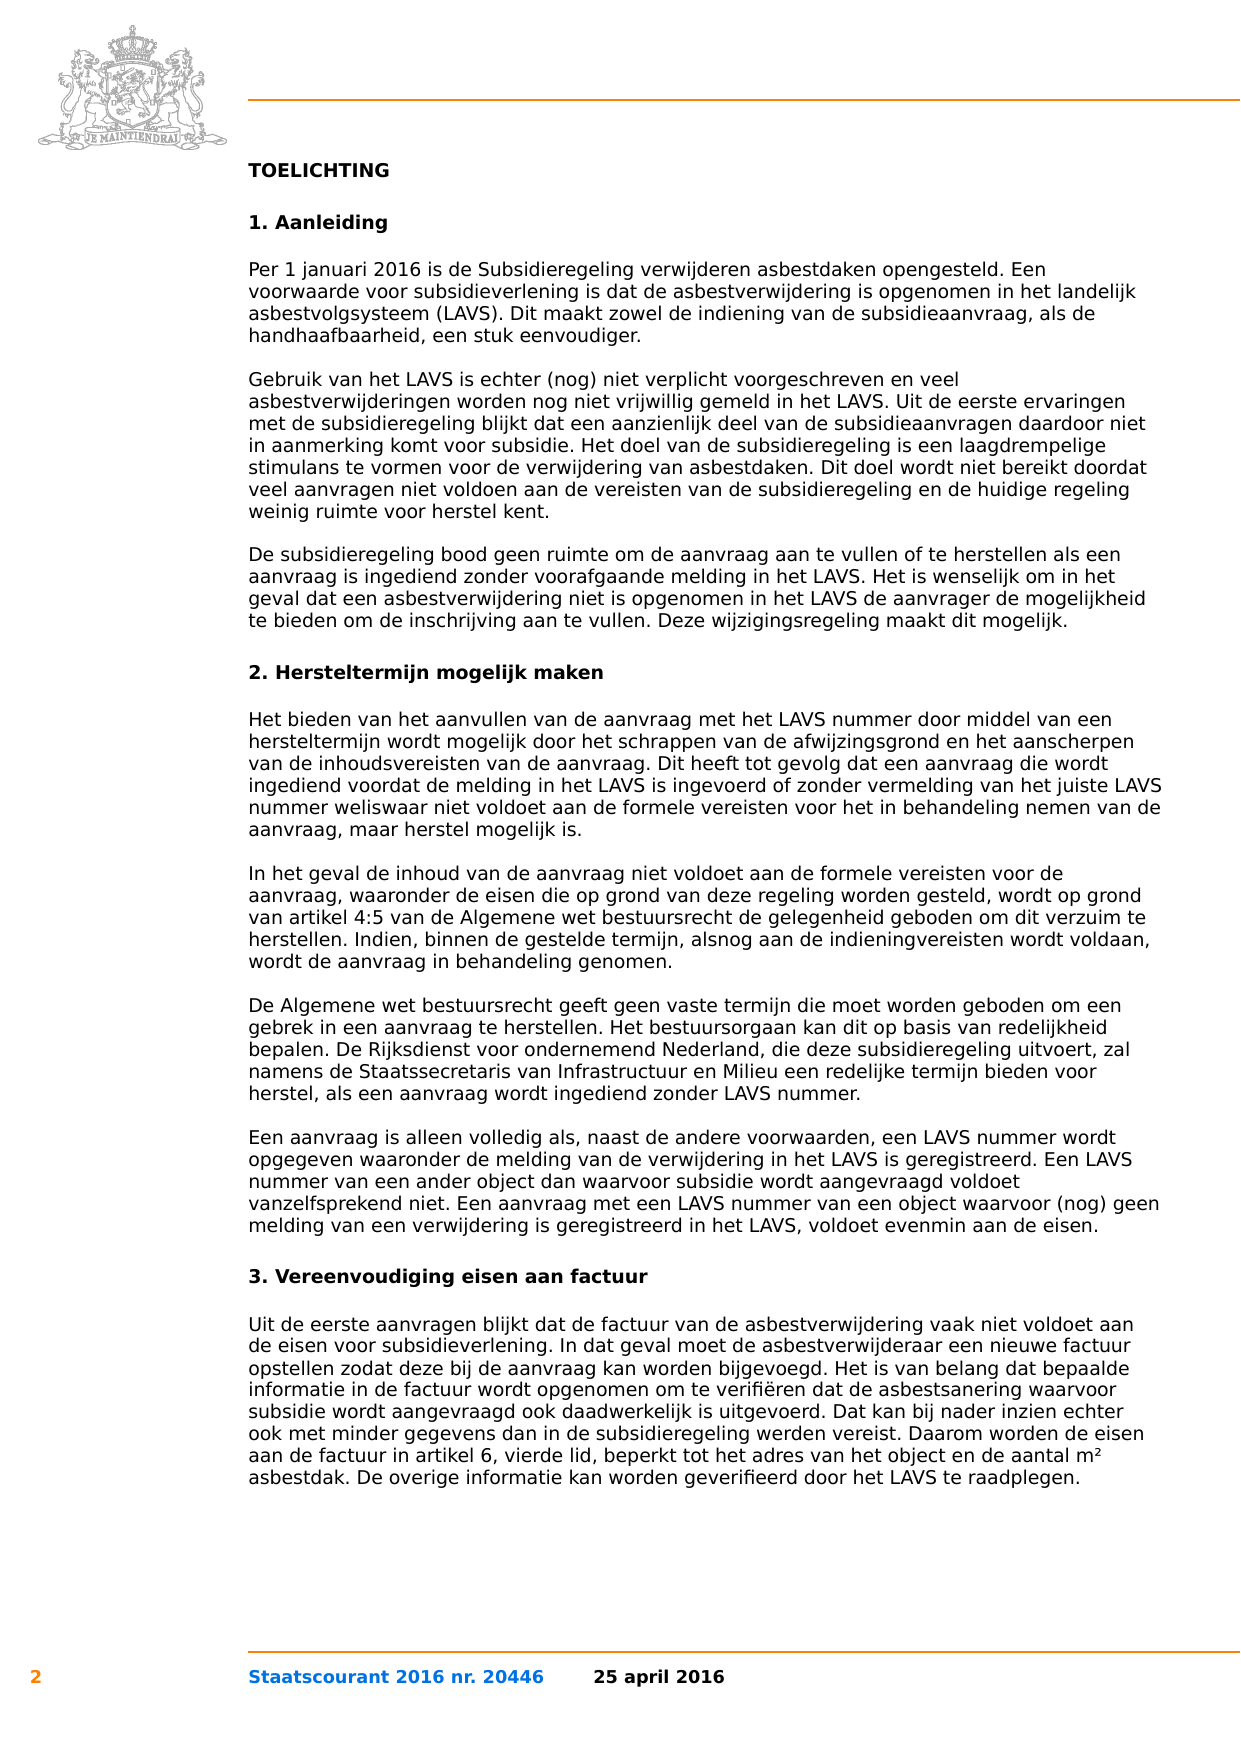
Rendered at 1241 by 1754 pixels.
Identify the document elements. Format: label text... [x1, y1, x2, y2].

text Uit de eerste aanvragen blijkt dat de factuur van de asbestverwijdering vaak niet voldoet aan de eisen voor subsidieverlening. In dat geval moet de asbestverwijderaar een nieuwe factuur opstellen zodat deze bij de aanvraag kan worden bijgevoegd. Het is van belang dat bepaalde informatie in de factuur wordt opgenomen om te verifiëren dat de asbestsanering waarvoor subsidie wordt aangevraagd ook daadwerkelijk is uitgevoerd. Dat kan bij nader inzien echter ook met minder gegevens dan in de subsidieregeling werden vereist. Daarom worden de eisen aan de factuur in artikel 6, vierde lid, beperkt tot het adres van het object en de aantal m² asbestdak. De overige informatie kan worden geverifieerd door het LAVS te raadplegen. [248, 1313, 1163, 1489]
text Het bieden van het aanvullen van de aanvraag met het LAVS nummer door middel van een hersteltermijn wordt mogelijk door het schrappen van de afwijzingsgrond en het aanscherpen van de inhoudsvereisten van de aanvraag. Dit heeft tot gevolg dat een aanvraag die wordt ingediend voordat de melding in het LAVS is ingevoerd of zonder vermelding van het juiste LAVS nummer weliswaar niet voldoet aan de formele vereisten voor het in behandeling nemen van de aanvraag, maar herstel mogelijk is. [248, 709, 1163, 841]
subtitle 1. Aanleiding [248, 212, 1163, 234]
text De Algemene wet bestuursrecht geeft geen vaste termijn die moet worden geboden om een gebrek in een aanvraag te herstellen. Het bestuursorgaan kan dit op basis van redelijkheid bepalen. De Rijksdienst voor ondernemend Nederland, die deze subsidieregeling uitvoert, zal namens de Staatssecretaris van Infrastructuur en Milieu een redelijke termijn bieden voor herstel, als een aanvraag wordt ingediend zonder LAVS nummer. [248, 995, 1163, 1105]
subtitle 3. Vereenvoudiging eisen aan factuur [248, 1266, 1163, 1288]
text De subsidieregeling bood geen ruimte om de aanvraag aan te vullen of te herstellen als een aanvraag is ingediend zonder voorafgaande melding in het LAVS. Het is wenselijk om in het geval dat een asbestverwijdering niet is opgenomen in het LAVS de aanvrager de mogelijkheid te bieden om de inschrijving aan te vullen. Deze wijzigingsregeling maakt dit mogelijk. [248, 544, 1163, 632]
text Gebruik van het LAVS is echter (nog) niet verplicht voorgeschreven en veel asbestverwijderingen worden nog niet vrijwillig gemeld in het LAVS. Uit de eerste ervaringen met de subsidieregeling blijkt dat een aanzienlijk deel van de subsidieaanvragen daardoor niet in aanmerking komt voor subsidie. Het doel van de subsidieregeling is een laagdrempelige stimulans te vormen voor de verwijdering van asbestdaken. Dit doel wordt niet bereikt doordat veel aanvragen niet voldoen aan de vereisten van de subsidieregeling en de huidige regeling weinig ruimte voor herstel kent. [248, 369, 1163, 522]
subtitle 2. Hersteltermijn mogelijk maken [248, 662, 1163, 684]
text Een aanvraag is alleen volledig als, naast de andere voorwaarden, een LAVS nummer wordt opgegeven waaronder de melding van de verwijdering in het LAVS is geregistreerd. Een LAVS nummer van een ander object dan waarvoor subsidie wordt aangevraagd voldoet vanzelfsprekend niet. Een aanvraag met een LAVS nummer van een object waarvoor (nog) geen melding van een verwijdering is geregistreerd in het LAVS, voldoet evenmin aan de eisen. [248, 1127, 1163, 1236]
text Per 1 januari 2016 is de Subsidieregeling verwijderen asbestdaken opengesteld. Een voorwaarde voor subsidieverlening is dat de asbestverwijdering is opgenomen in het landelijk asbestvolgsysteem (LAVS). Dit maakt zowel de indiening van de subsidieaanvraag, als de handhaafbaarheid, een stuk eenvoudiger. [248, 259, 1163, 347]
picture [38, 25, 227, 150]
text In het geval de inhoud van de aanvraag niet voldoet aan de formele vereisten voor de aanvraag, waaronder de eisen die op grond van deze regeling worden gesteld, wordt op grond van artikel 4:5 van de Algemene wet bestuursrecht de gelegenheid geboden om dit verzuim te herstellen. Indien, binnen de gestelde termijn, alsnog aan de indieningvereisten wordt voldaan, wordt de aanvraag in behandeling genomen. [248, 863, 1163, 973]
subtitle TOELICHTING [248, 160, 1163, 182]
